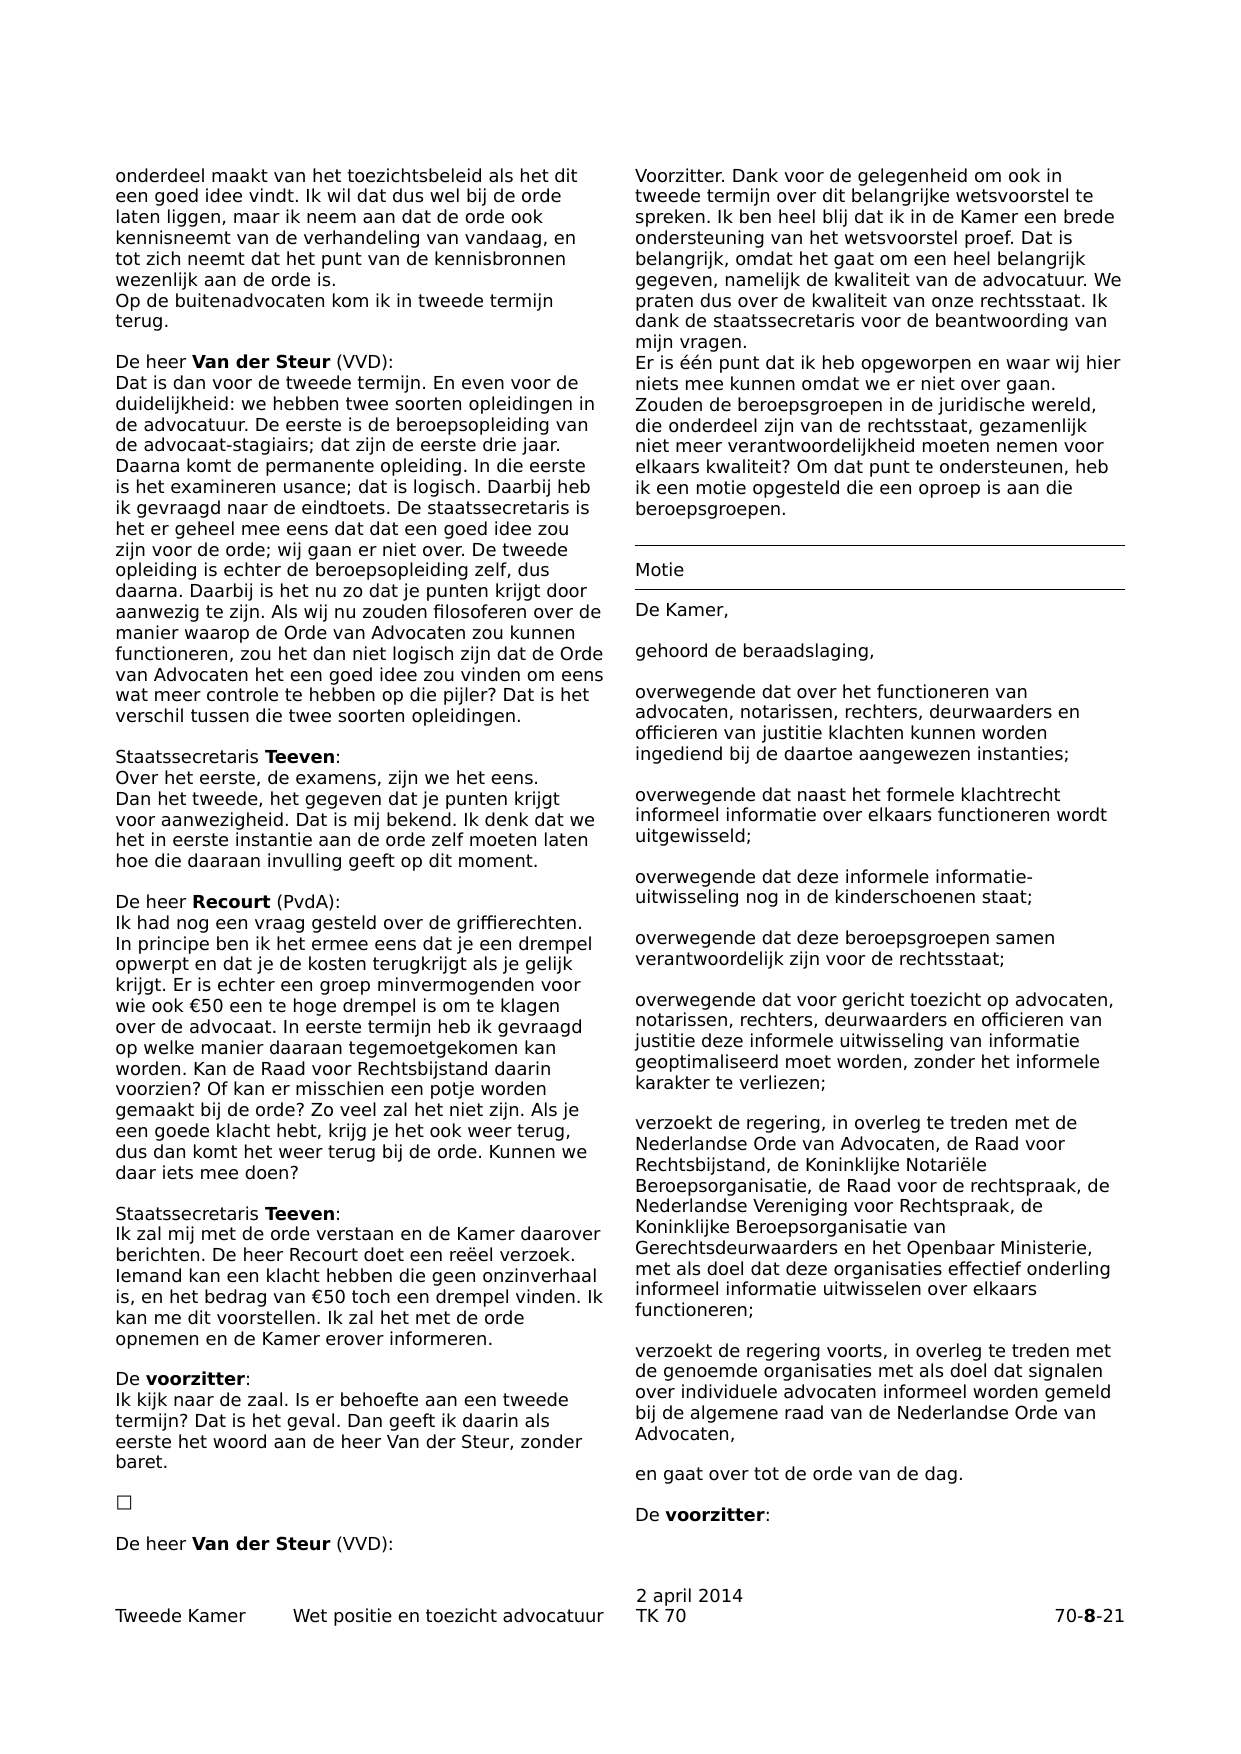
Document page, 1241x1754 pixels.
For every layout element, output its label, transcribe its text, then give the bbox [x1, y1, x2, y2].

text verzoekt de regering, in overleg te treden met de Nederlandse Orde van Advocaten, de Raad voor Rechtsbijstand, de Koninklijke Notariële Beroepsorganisatie, de Raad voor de rechtspraak, de Nederlandse Vereniging voor Rechtspraak, de Koninklijke Beroepsorganisatie van Gerechtsdeurwaarders en het Openbaar Ministerie, met als doel dat deze organisaties effectief onderling informeel informatie uitwisselen over elkaars functioneren; [635, 1113, 1125, 1321]
text gehoord de beraadslaging, [635, 641, 1125, 662]
text overwegende dat deze beroepsgroepen samen verantwoordelijk zijn voor de rechtsstaat; [635, 928, 1125, 969]
text De voorzitter: [635, 1505, 1125, 1526]
text Ik had nog een vraag gesteld over de griffierechten. In principe ben ik het ermee eens dat je een drempel opwerpt en dat je de kosten terugkrijgt als je gelijk krijgt. Er is echter een groep minvermogenden voor wie ook €50 een te hoge drempel is om te klagen over de advocaat. In eerste termijn heb ik gevraagd op welke manier daaraan tegemoetgekomen kan worden. Kan de Raad voor Rechtsbijstand daarin voorzien? Of kan er misschien een potje worden gemaakt bij de orde? Zo veel zal het niet zijn. Als je een goede klacht hebt, krijg je het ook weer terug, dus dan komt het weer terug bij de orde. Kunnen we daar iets mee doen? [115, 912, 605, 1183]
text en gaat over tot de orde van de dag. [635, 1464, 1125, 1485]
text overwegende dat deze informele informatie-uitwisseling nog in de kinderschoenen staat; [635, 867, 1125, 908]
text overwegende dat over het functioneren van advocaten, notarissen, rechters, deurwaarders en officieren van justitie klachten kunnen worden ingediend bij de daartoe aangewezen instanties; [635, 682, 1125, 764]
text ⬜ [115, 1493, 605, 1514]
text overwegende dat naast het formele klachtrecht informeel informatie over elkaars functioneren wordt uitgewisseld; [635, 784, 1125, 847]
text verzoekt de regering voorts, in overleg te treden met de genoemde organisaties met als doel dat signalen over individuele advocaten informeel worden gemeld bij de algemene raad van de Nederlandse Orde van Advocaten, [635, 1341, 1125, 1444]
text De voorzitter: [115, 1369, 605, 1390]
text Staatssecretaris Teeven: [115, 747, 605, 768]
text Dan het tweede, het gegeven dat je punten krijgt voor aanwezigheid. Dat is mij bekend. Ik denk dat we het in eerste instantie aan de orde zelf moeten laten hoe die daaraan invulling geeft op dit moment. [115, 788, 605, 872]
text Op de buitenadvocaten kom ik in tweede termijn terug. [115, 290, 605, 332]
text Ik zal mij met de orde verstaan en de Kamer daarover berichten. De heer Recourt doet een reëel verzoek. Iemand kan een klacht hebben die geen onzinverhaal is, en het bedrag van €50 toch een drempel vinden. Ik kan me dit voorstellen. Ik zal het met de orde opnemen en de Kamer erover informeren. [115, 1224, 605, 1349]
text Staatssecretaris Teeven: [115, 1203, 605, 1224]
text Ik kijk naar de zaal. Is er behoefte aan een tweede termijn? Dat is het geval. Dan geeft ik daarin als eerste het woord aan de heer Van der Steur, zonder baret. [115, 1390, 605, 1473]
text onderdeel maakt van het toezichtsbeleid als het dit een goed idee vindt. Ik wil dat dus wel bij de orde laten liggen, maar ik neem aan dat de orde ook kennisneemt van de verhandeling van vandaag, en tot zich neemt dat het punt van de kennisbronnen wezenlijk aan de orde is. [115, 165, 605, 290]
text Motie [635, 559, 1125, 580]
text Er is één punt dat ik heb opgeworpen en waar wij hier niets mee kunnen omdat we er niet over gaan. Zouden de beroepsgroepen in de juridische wereld, die onderdeel zijn van de rechtsstaat, gezamenlijk niet meer verantwoordelijkheid moeten nemen voor elkaars kwaliteit? Om dat punt te ondersteunen, heb ik een motie opgesteld die een oproep is aan die beroepsgroepen. [635, 353, 1125, 519]
text Over het eerste, de examens, zijn we het eens. [115, 768, 605, 788]
text De heer Van der Steur (VVD): [115, 1534, 605, 1554]
text De heer Recourt (PvdA): [115, 892, 605, 912]
text De Kamer, [635, 600, 1125, 621]
text Dat is dan voor de tweede termijn. En even voor de duidelijkheid: we hebben twee soorten opleidingen in de advocatuur. De eerste is de beroepsopleiding van de advocaat-stagiairs; dat zijn de eerste drie jaar. Daarna komt de permanente opleiding. In die eerste is het examineren usance; dat is logisch. Daarbij heb ik gevraagd naar de eindtoets. De staatssecretaris is het er geheel mee eens dat dat een goed idee zou zijn voor de orde; wij gaan er niet over. De tweede opleiding is echter de beroepsopleiding zelf, dus daarna. Daarbij is het nu zo dat je punten krijgt door aanwezig te zijn. Als wij nu zouden filosoferen over de manier waarop de Orde van Advocaten zou kunnen functioneren, zou het dan niet logisch zijn dat de Orde van Advocaten het een goed idee zou vinden om eens wat meer controle te hebben op die pijler? Dat is het verschil tussen die twee soorten opleidingen. [115, 373, 605, 727]
text De heer Van der Steur (VVD): [115, 352, 605, 373]
text overwegende dat voor gericht toezicht op advocaten, notarissen, rechters, deurwaarders en officieren van justitie deze informele uitwisseling van informatie geoptimaliseerd moet worden, zonder het informele karakter te verliezen; [635, 989, 1125, 1093]
text Voorzitter. Dank voor de gelegenheid om ook in tweede termijn over dit belangrijke wetsvoorstel te spreken. Ik ben heel blij dat ik in de Kamer een brede ondersteuning van het wetsvoorstel proef. Dat is belangrijk, omdat het gaat om een heel belangrijk gegeven, namelijk de kwaliteit van de advocatuur. We praten dus over de kwaliteit van onze rechtsstaat. Ik dank de staatssecretaris voor de beantwoording van mijn vragen. [635, 165, 1125, 353]
